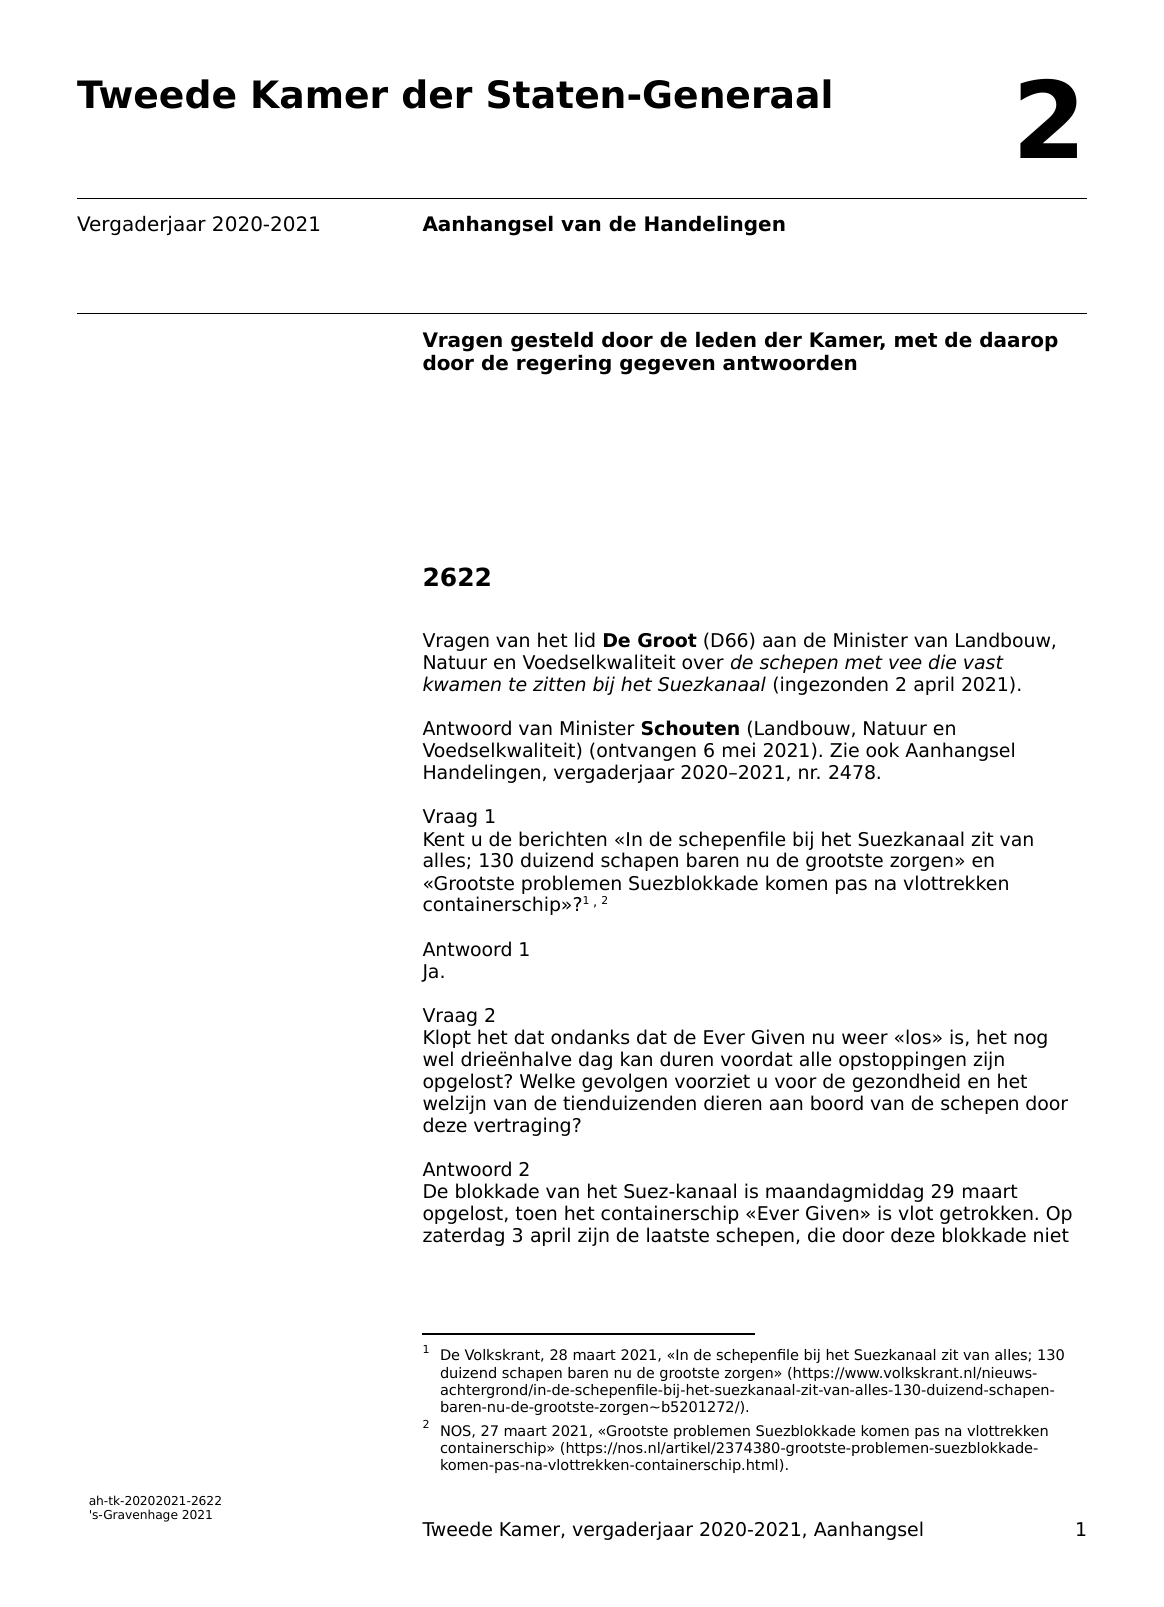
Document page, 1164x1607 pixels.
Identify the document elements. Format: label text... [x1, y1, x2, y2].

table_header 2 [886, 59, 1087, 198]
text ah-tk-20202021-2622 [88, 1494, 323, 1508]
text Antwoord 2 [422, 1159, 1087, 1181]
text NOS, 27 maart 2021, «Grootste problemen Suezblokkade komen pas na vlottrekken containerschip» (https://nos.nl/artikel/2374380-grootste-problemen-suezblokkade-komen-pas-na-vlottrekken-containerschip.html). [422, 1418, 1087, 1474]
text De blokkade van het Suez-kanaal is maandagmiddag 29 maart opgelost, toen het containerschip «Ever Given» is vlot getrokken. Op zaterdag 3 april zijn de laatste schepen, die door deze blokkade niet [422, 1181, 1087, 1247]
table_cell Aanhangsel van de Handelingen [422, 199, 1087, 313]
table_cell Vragen gesteld door de leden der Kamer, met de daarop door de regering gegeven antwoorden [422, 314, 1087, 375]
text De Volkskrant, 28 maart 2021, «In de schepenfile bij het Suezkanaal zit van alles; 130 duizend schapen baren nu de grootste zorgen» (https://www.volkskrant.nl/nieuws-achtergrond/in-de-schepenfile-bij-het-suezkanaal-zit-van-alles-130-duizend-schapen-baren-nu-de-grootste-zorgen~b5201272/). [422, 1343, 1087, 1416]
text Kent u de berichten «In de schepenfile bij het Suezkanaal zit van alles; 130 duizend schapen baren nu de grootste zorgen» en «Grootste problemen Suezblokkade komen pas na vlottrekken containerschip»?, [422, 828, 1087, 916]
text Vraag 1 [422, 806, 1087, 828]
table_cell [77, 314, 422, 375]
text Antwoord 1 [422, 938, 1087, 961]
table_header Tweede Kamer der Staten-Generaal [77, 59, 886, 198]
text Vragen van het lid De Groot (D66) aan de Minister van Landbouw, Natuur en Voedselkwaliteit over de schepen met vee die vast kwamen te zitten bij het Suezkanaal (ingezonden 2 april 2021). [422, 630, 1087, 696]
table_cell Vergaderjaar 2020-2021 [77, 199, 422, 313]
text Vraag 2 [422, 1005, 1087, 1027]
text Antwoord van Minister Schouten (Landbouw, Natuur en Voedselkwaliteit) (ontvangen 6 mei 2021). Zie ook Aanhangsel Handelingen, vergaderjaar 2020–2021, nr. 2478. [422, 718, 1087, 784]
text 's-Gravenhage 2021 [88, 1508, 323, 1522]
text Klopt het dat ondanks dat de Ever Given nu weer «los» is, het nog wel drieënhalve dag kan duren voordat alle opstoppingen zijn opgelost? Welke gevolgen voorziet u voor de gezondheid en het welzijn van de tienduizenden dieren aan boord van de schepen door deze vertraging? [422, 1027, 1087, 1137]
text Ja. [422, 961, 1087, 982]
text 2622 [422, 563, 1087, 592]
